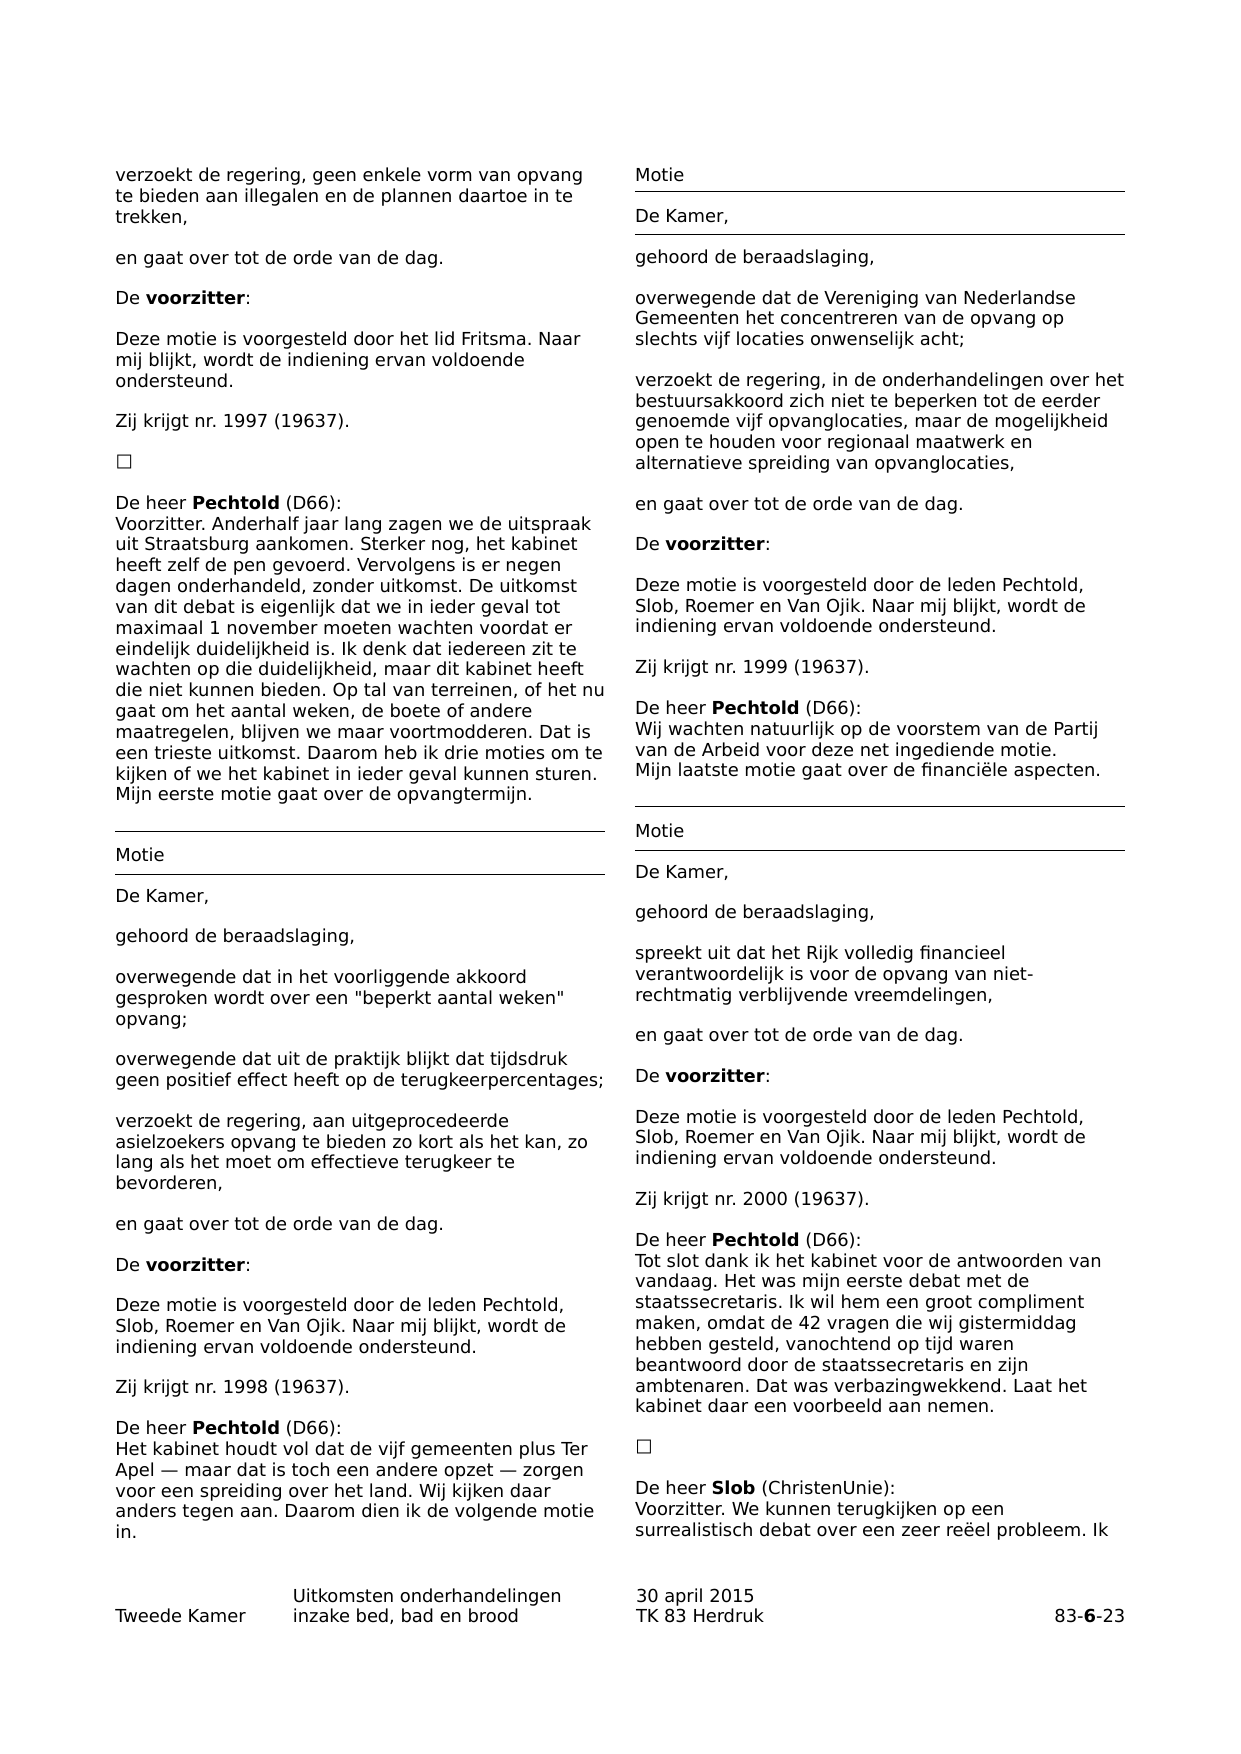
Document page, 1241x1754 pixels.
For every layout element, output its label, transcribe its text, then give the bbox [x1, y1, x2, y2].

text gehoord de beraadslaging, [635, 902, 1125, 923]
text De heer Pechtold (D66): [635, 1229, 1125, 1250]
text Mijn laatste motie gaat over de financiële aspecten. [635, 760, 1125, 781]
text De voorzitter: [115, 288, 605, 309]
text Het kabinet houdt vol dat de vijf gemeenten plus Ter Apel — maar dat is toch een andere opzet — zorgen voor een spreiding over het land. Wij kijken daar anders tegen aan. Daarom dien ik de volgende motie in. [115, 1439, 605, 1543]
text De Kamer, [635, 862, 1125, 882]
text Motie [115, 845, 605, 866]
text Voorzitter. We kunnen terugkijken op een surrealistisch debat over een zeer reëel probleem. Ik [635, 1498, 1125, 1540]
text gehoord de beraadslaging, [635, 247, 1125, 267]
text Motie [635, 821, 1125, 842]
text en gaat over tot de orde van de dag. [635, 1025, 1125, 1046]
text gehoord de beraadslaging, [115, 926, 605, 947]
text verzoekt de regering, aan uitgeprocedeerde asielzoekers opvang te bieden zo kort als het kan, zo lang als het moet om effectieve terugkeer te bevorderen, [115, 1111, 605, 1194]
text Deze motie is voorgesteld door de leden Pechtold, Slob, Roemer en Van Ojik. Naar mij blijkt, wordt de indiening ervan voldoende ondersteund. [635, 575, 1125, 637]
text De heer Pechtold (D66): [635, 698, 1125, 718]
text De heer Pechtold (D66): [115, 493, 605, 513]
text Zij krijgt nr. 1998 (19637). [115, 1377, 605, 1398]
text De heer Pechtold (D66): [115, 1418, 605, 1439]
text overwegende dat in het voorliggende akkoord gesproken wordt over een "beperkt aantal weken" opvang; [115, 967, 605, 1029]
text De Kamer, [115, 886, 605, 906]
text Voorzitter. Anderhalf jaar lang zagen we de uitspraak uit Straatsburg aankomen. Sterker nog, het kabinet heeft zelf de pen gevoerd. Vervolgens is er negen dagen onderhandeld, zonder uitkomst. De uitkomst van dit debat is eigenlijk dat we in ieder geval tot maximaal 1 november moeten wachten voordat er eindelijk duidelijkheid is. Ik denk dat iedereen zit te wachten op die duidelijkheid, maar dit kabinet heeft die niet kunnen bieden. Op tal van terreinen, of het nu gaat om het aantal weken, de boete of andere maatregelen, blijven we maar voortmodderen. Dat is een trieste uitkomst. Daarom heb ik drie moties om te kijken of we het kabinet in ieder geval kunnen sturen. Mijn eerste motie gaat over de opvangtermijn. [115, 513, 605, 805]
text Deze motie is voorgesteld door de leden Pechtold, Slob, Roemer en Van Ojik. Naar mij blijkt, wordt de indiening ervan voldoende ondersteund. [635, 1107, 1125, 1169]
text De Kamer, [635, 206, 1125, 227]
text verzoekt de regering, in de onderhandelingen over het bestuursakkoord zich niet te beperken tot de eerder genoemde vijf opvanglocaties, maar de mogelijkheid open te houden voor regionaal maatwerk en alternatieve spreiding van opvanglocaties, [635, 370, 1125, 473]
text Deze motie is voorgesteld door de leden Pechtold, Slob, Roemer en Van Ojik. Naar mij blijkt, wordt de indiening ervan voldoende ondersteund. [115, 1295, 605, 1357]
text spreekt uit dat het Rijk volledig financieel verantwoordelijk is voor de opvang van niet-rechtmatig verblijvende vreemdelingen, [635, 943, 1125, 1005]
text Zij krijgt nr. 1999 (19637). [635, 657, 1125, 678]
text Wij wachten natuurlijk op de voorstem van de Partij van de Arbeid voor deze net ingediende motie. [635, 718, 1125, 760]
text Motie [635, 165, 1125, 186]
text en gaat over tot de orde van de dag. [115, 247, 605, 268]
text Deze motie is voorgesteld door het lid Fritsma. Naar mij blijkt, wordt de indiening ervan voldoende ondersteund. [115, 329, 605, 391]
text ⬜ [635, 1437, 1125, 1458]
text ⬜ [115, 452, 605, 473]
text De voorzitter: [635, 1066, 1125, 1087]
text Zij krijgt nr. 2000 (19637). [635, 1189, 1125, 1209]
text De voorzitter: [115, 1254, 605, 1275]
text verzoekt de regering, geen enkele vorm van opvang te bieden aan illegalen en de plannen daartoe in te trekken, [115, 165, 605, 227]
text De heer Slob (ChristenUnie): [635, 1478, 1125, 1498]
text De voorzitter: [635, 534, 1125, 555]
text overwegende dat uit de praktijk blijkt dat tijdsdruk geen positief effect heeft op de terugkeerpercentages; [115, 1049, 605, 1091]
text en gaat over tot de orde van de dag. [115, 1214, 605, 1234]
text Zij krijgt nr. 1997 (19637). [115, 411, 605, 432]
text overwegende dat de Vereniging van Nederlandse Gemeenten het concentreren van de opvang op slechts vijf locaties onwenselijk acht; [635, 287, 1125, 350]
text en gaat over tot de orde van de dag. [635, 493, 1125, 514]
text Tot slot dank ik het kabinet voor de antwoorden van vandaag. Het was mijn eerste debat met de staatssecretaris. Ik wil hem een groot compliment maken, omdat de 42 vragen die wij gistermiddag hebben gesteld, vanochtend op tijd waren beantwoord door de staatssecretaris en zijn ambtenaren. Dat was verbazingwekkend. Laat het kabinet daar een voorbeeld aan nemen. [635, 1250, 1125, 1417]
